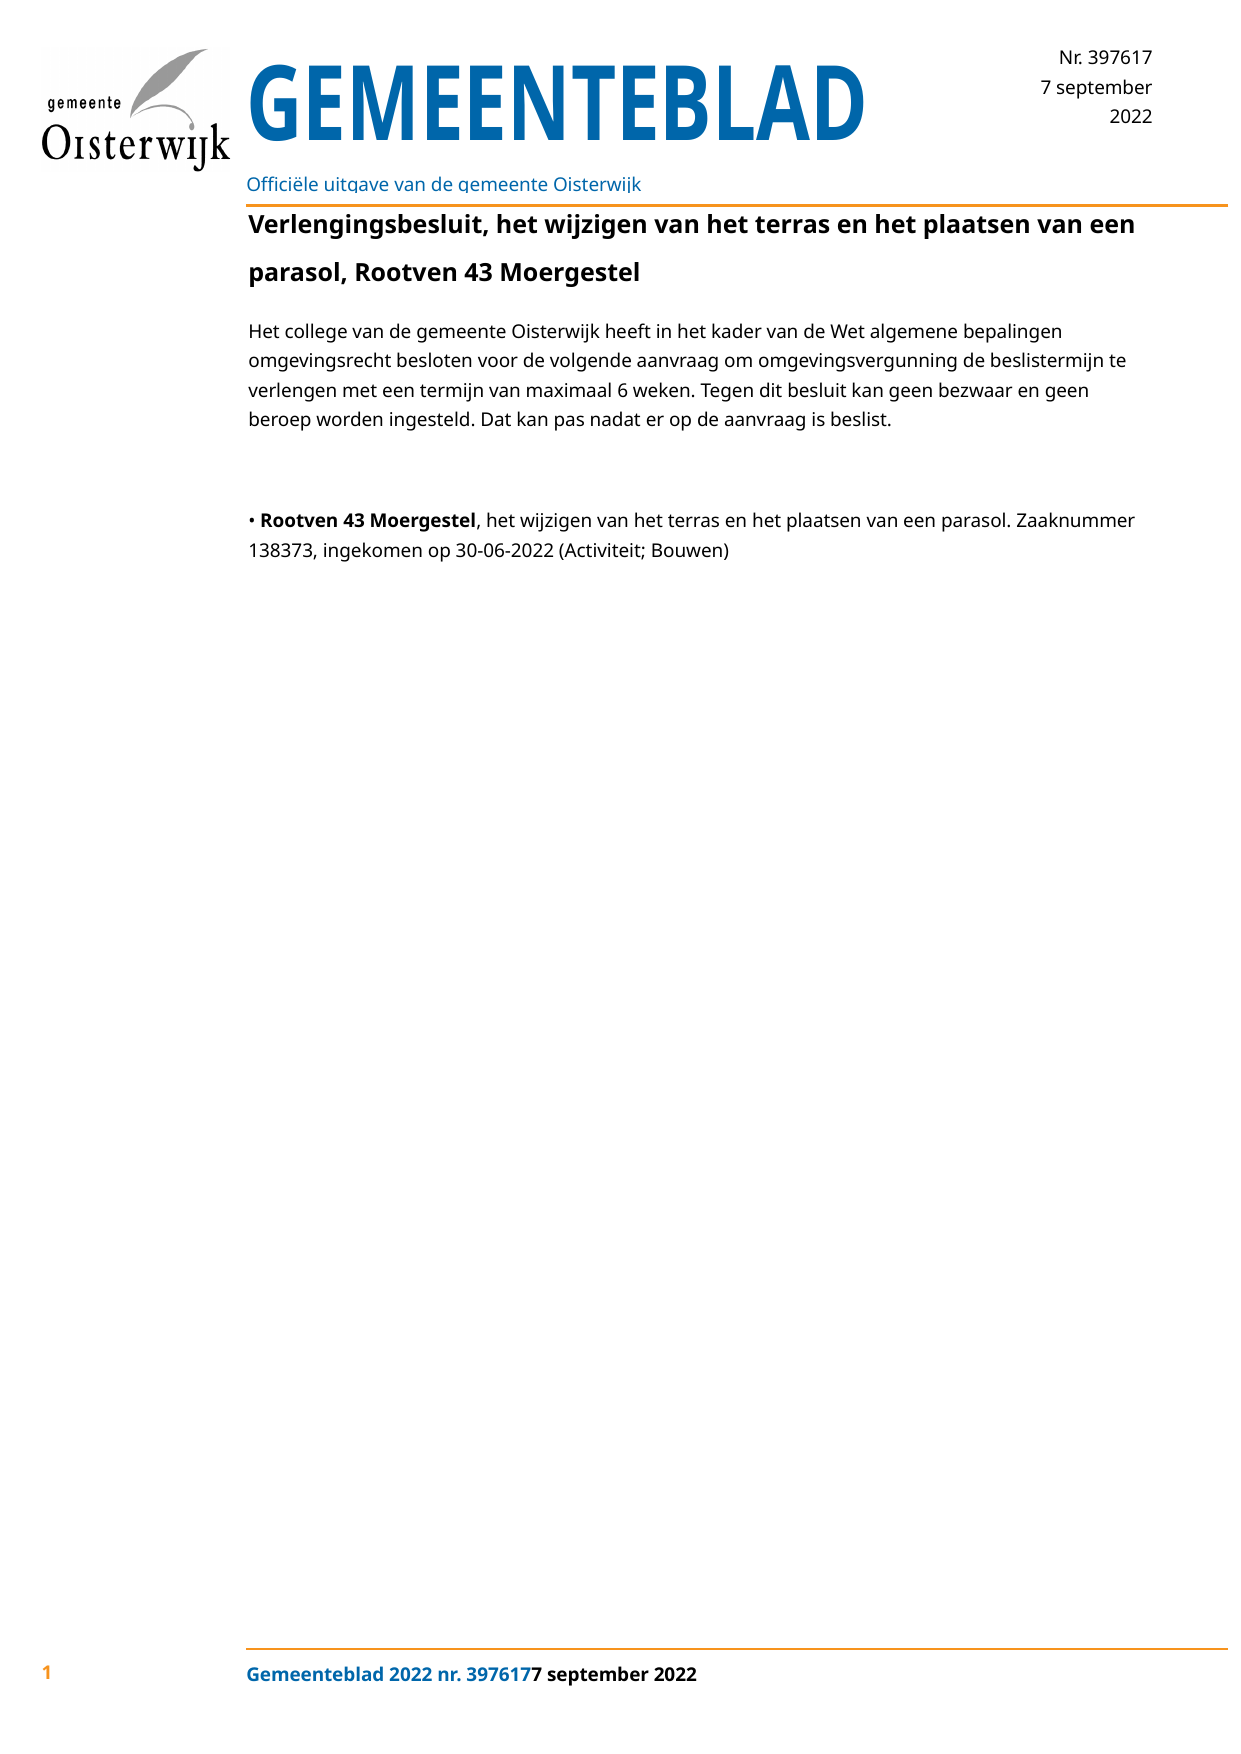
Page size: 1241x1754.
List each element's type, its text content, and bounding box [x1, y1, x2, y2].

picture [41, 47, 231, 172]
text Het college van de gemeente Oisterwijk heeft in het kader van de Wet algemene bepalingen omgevingsrecht besloten voor de volgende aanvraag om omgevingsvergunning de beslistermijn te verlengen met een termijn van maximaal 6 weken. Tegen dit besluit kan geen bezwaar en geen beroep worden ingesteld. Dat kan pas nadat er op de aanvraag is beslist. [248, 318, 1152, 432]
text • Rootven 43 Moergestel, het wijzigen van het terras en het plaatsen van een parasol. Zaaknummer 138373, ingekomen op 30-06-2022 (Activiteit; Bouwen) [248, 507, 1152, 563]
text Verlengingsbesluit, het wijzigen van het terras en het plaatsen van een parasol, Rootven 43 Moergestel [248, 207, 1152, 288]
